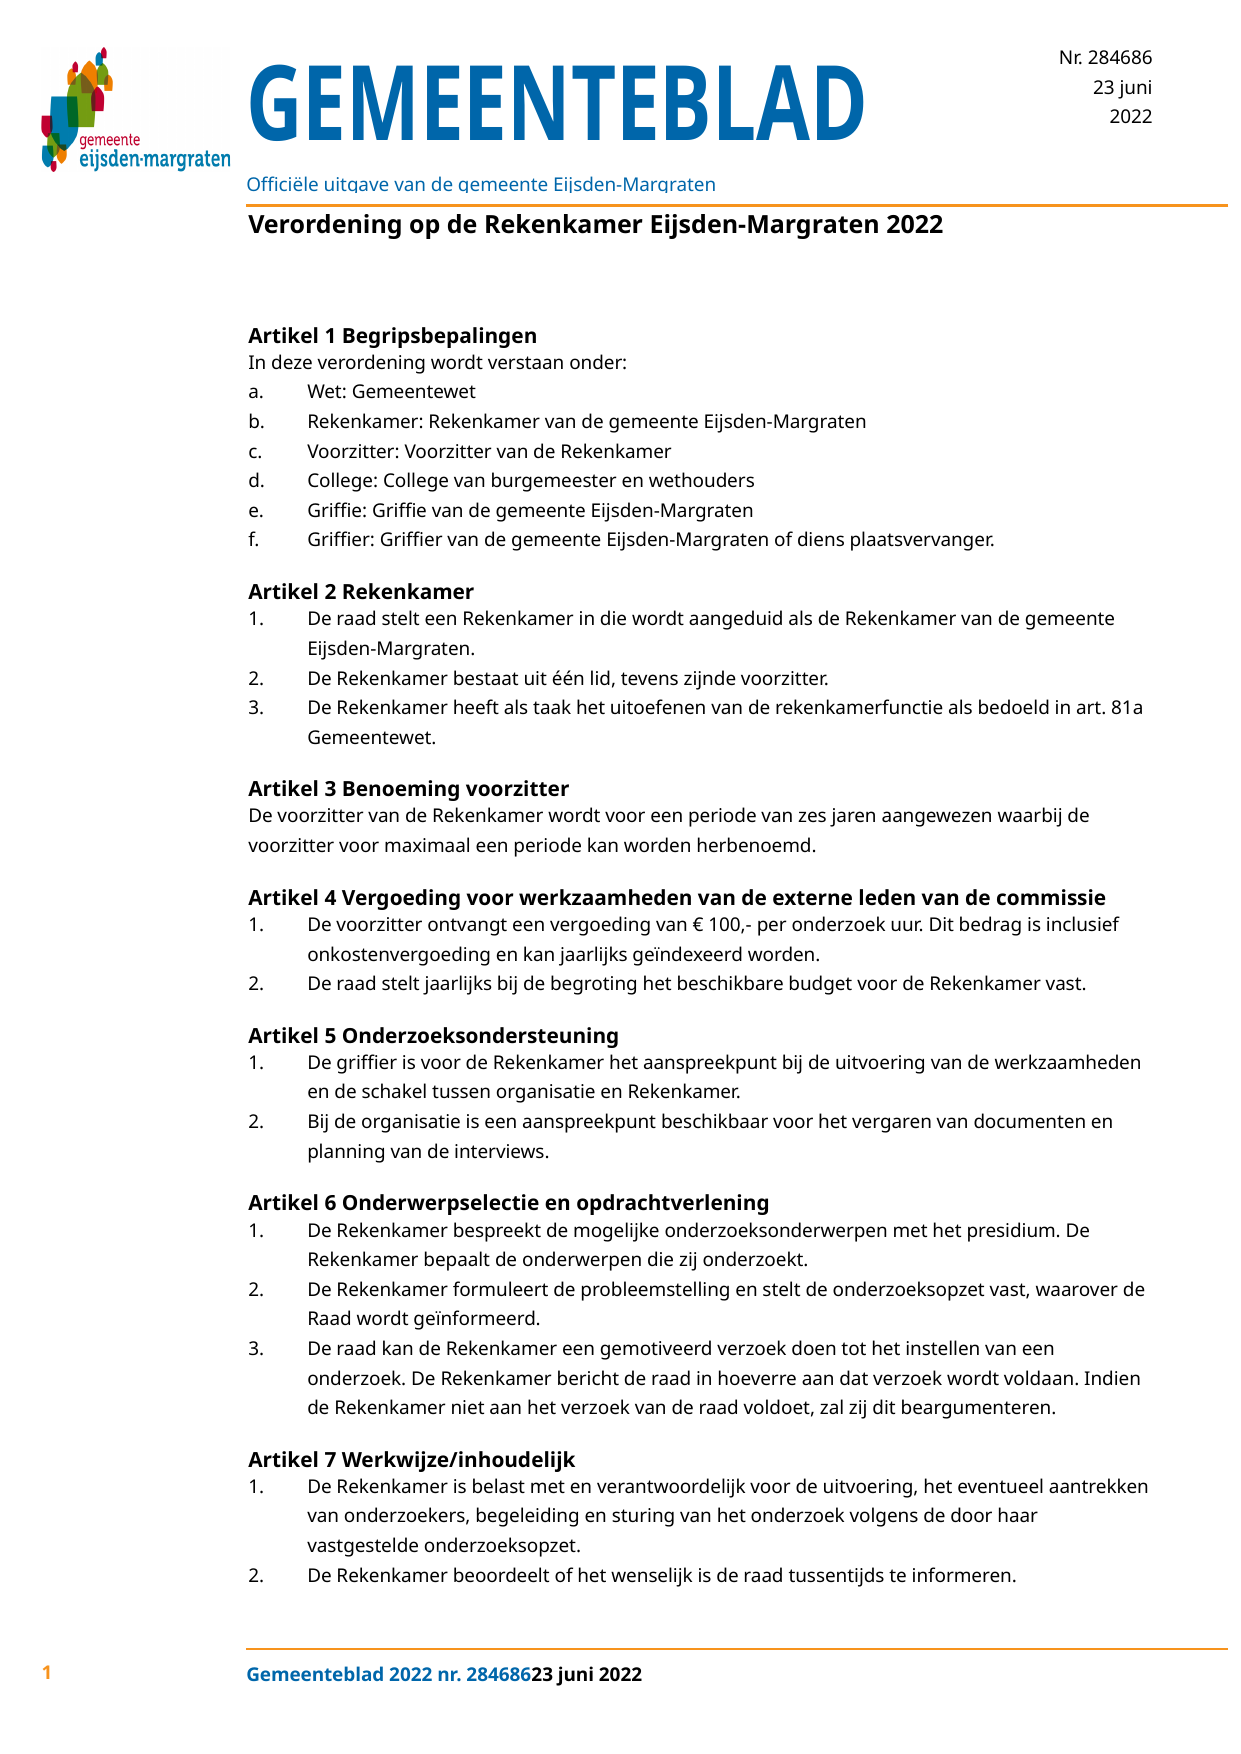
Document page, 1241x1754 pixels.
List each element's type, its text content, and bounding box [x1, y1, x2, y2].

text Artikel 1 Begripsbepalingen [248, 321, 1152, 349]
text Artikel 4 Vergoeding voor werkzaamheden van de externe leden van de commissie [248, 883, 1152, 911]
picture [41, 47, 231, 172]
text Artikel 5 Onderzoeksondersteuning [248, 1021, 1152, 1049]
text De voorzitter van de Rekenkamer wordt voor een periode van zes jaren aangewezen waarbij de voorzitter voor maximaal een periode kan worden herbenoemd. [248, 803, 1152, 858]
list De Rekenkamer beoordeelt of het wenselijk is de raad tussentijds te informeren. [248, 1562, 1152, 1588]
list De griffier is voor de Rekenkamer het aanspreekpunt bij de uitvoering van de werkzaamheden en de schakel tussen organisatie en Rekenkamer. [248, 1049, 1152, 1104]
list De Rekenkamer formuleert de probleemstelling en stelt de onderzoeksopzet vast, waarover de Raad wordt geïnformeerd. [248, 1276, 1152, 1331]
text In deze verordening wordt verstaan onder: [248, 349, 1152, 375]
list De raad stelt een Rekenkamer in die wordt aangeduid als de Rekenkamer van de gemeente Eijsden-Margraten. [248, 606, 1152, 661]
text Artikel 6 Onderwerpselectie en opdrachtverlening [248, 1188, 1152, 1217]
list Wet: Gemeentewet [248, 379, 1152, 404]
list De Rekenkamer bespreekt de mogelijke onderzoeksonderwerpen met het presidium. De Rekenkamer bepaalt de onderwerpen die zij onderzoekt. [248, 1217, 1152, 1272]
text Artikel 3 Benoeming voorzitter [248, 774, 1152, 803]
list Voorzitter: Voorzitter van de Rekenkamer [248, 438, 1152, 464]
list College: College van burgemeester en wethouders [248, 467, 1152, 493]
list Bij de organisatie is een aanspreekpunt beschikbaar voor het vergaren van documenten en planning van de interviews. [248, 1108, 1152, 1164]
list Griffie: Griffie van de gemeente Eijsden-Margraten [248, 497, 1152, 523]
text Artikel 2 Rekenkamer [248, 577, 1152, 606]
text Verordening op de Rekenkamer Eijsden-Margraten 2022 [248, 207, 1152, 241]
list Rekenkamer: Rekenkamer van de gemeente Eijsden-Margraten [248, 408, 1152, 434]
list De Rekenkamer is belast met en verantwoordelijk voor de uitvoering, het eventueel aantrekken van onderzoekers, begeleiding en sturing van het onderzoek volgens de door haar vastgestelde onderzoeksopzet. [248, 1473, 1152, 1558]
list De raad stelt jaarlijks bij de begroting het beschikbare budget voor de Rekenkamer vast. [248, 970, 1152, 996]
list Griffier: Griffier van de gemeente Eijsden-Margraten of diens plaatsvervanger. [248, 527, 1152, 552]
list De Rekenkamer bestaat uit één lid, tevens zijnde voorzitter. [248, 665, 1152, 690]
list De Rekenkamer heeft als taak het uitoefenen van de rekenkamerfunctie als bedoeld in art. 81a Gemeentewet. [248, 694, 1152, 749]
list De voorzitter ontvangt een vergoeding van € 100,- per onderzoek uur. Dit bedrag is inclusief onkostenvergoeding en kan jaarlijks geïndexeerd worden. [248, 911, 1152, 966]
list De raad kan de Rekenkamer een gemotiveerd verzoek doen tot het instellen van een onderzoek. De Rekenkamer bericht de raad in hoeverre aan dat verzoek wordt voldaan. Indien de Rekenkamer niet aan het verzoek van de raad voldoet, zal zij dit beargumenteren. [248, 1335, 1152, 1420]
text Artikel 7 Werkwijze/inhoudelijk [248, 1445, 1152, 1473]
